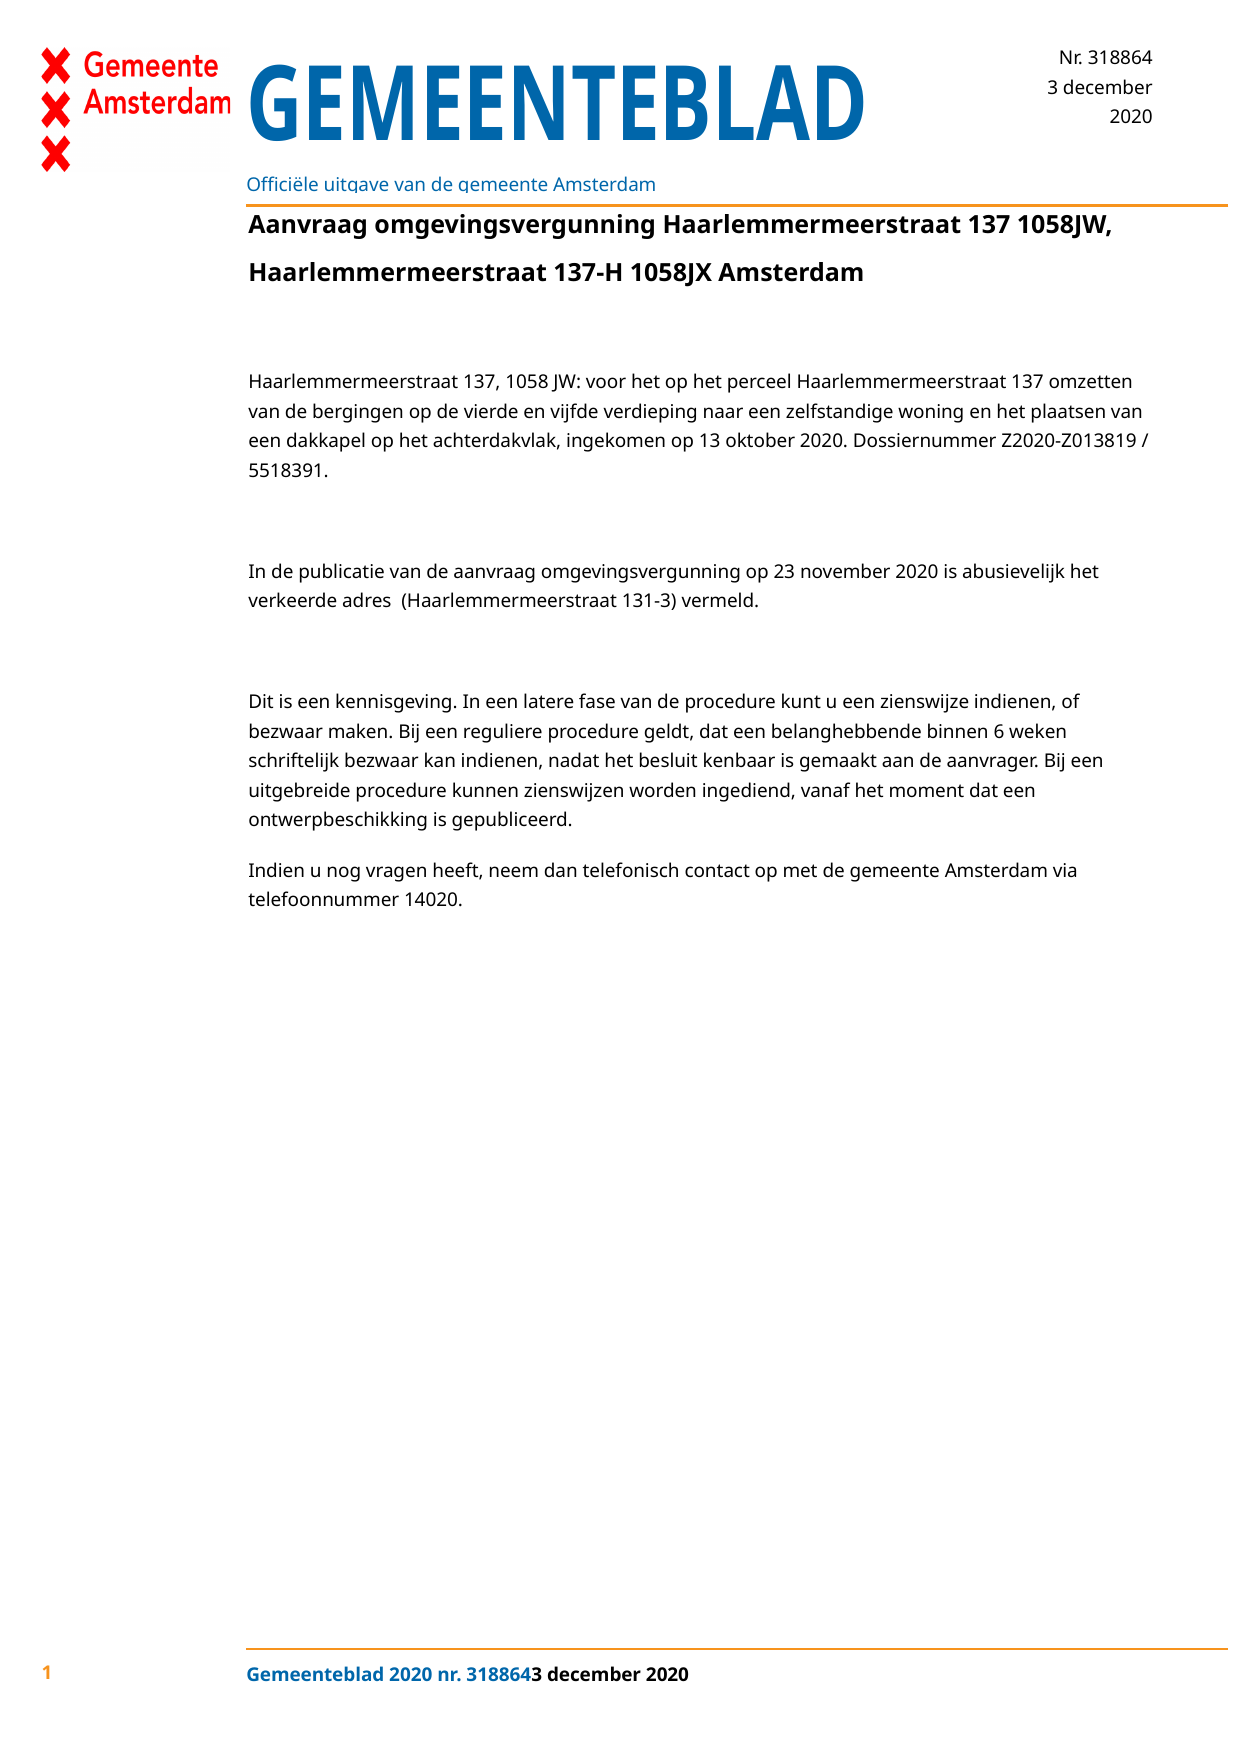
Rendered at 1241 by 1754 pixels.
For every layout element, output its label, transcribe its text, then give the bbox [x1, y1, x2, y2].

text Haarlemmermeerstraat 137, 1058 JW: voor het op het perceel Haarlemmermeerstraat 137 omzetten van de bergingen op de vierde en vijfde verdieping naar een zelfstandige woning en het plaatsen van een dakkapel op het achterdakvlak, ingekomen op 13 oktober 2020. Dossiernummer Z2020-Z013819 / 5518391. [248, 368, 1152, 483]
text In de publicatie van de aanvraag omgevingsvergunning op 23 november 2020 is abusievelijk het verkeerde adres (Haarlemmermeerstraat 131-3) vermeld. [248, 558, 1152, 613]
text Indien u nog vragen heeft, neem dan telefonisch contact op met de gemeente Amsterdam via telefoonnummer 14020. [248, 857, 1152, 912]
picture [41, 47, 231, 172]
text Dit is een kennisgeving. In een latere fase van de procedure kunt u een zienswijze indienen, of bezwaar maken. Bij een reguliere procedure geldt, dat een belanghebbende binnen 6 weken schriftelijk bezwaar kan indienen, nadat het besluit kenbaar is gemaakt aan de aanvrager. Bij een uitgebreide procedure kunnen zienswijzen worden ingediend, vanaf het moment dat een ontwerpbeschikking is gepubliceerd. [248, 688, 1152, 832]
text Aanvraag omgevingsvergunning Haarlemmermeerstraat 137 1058JW, Haarlemmermeerstraat 137-H 1058JX Amsterdam [248, 207, 1152, 288]
